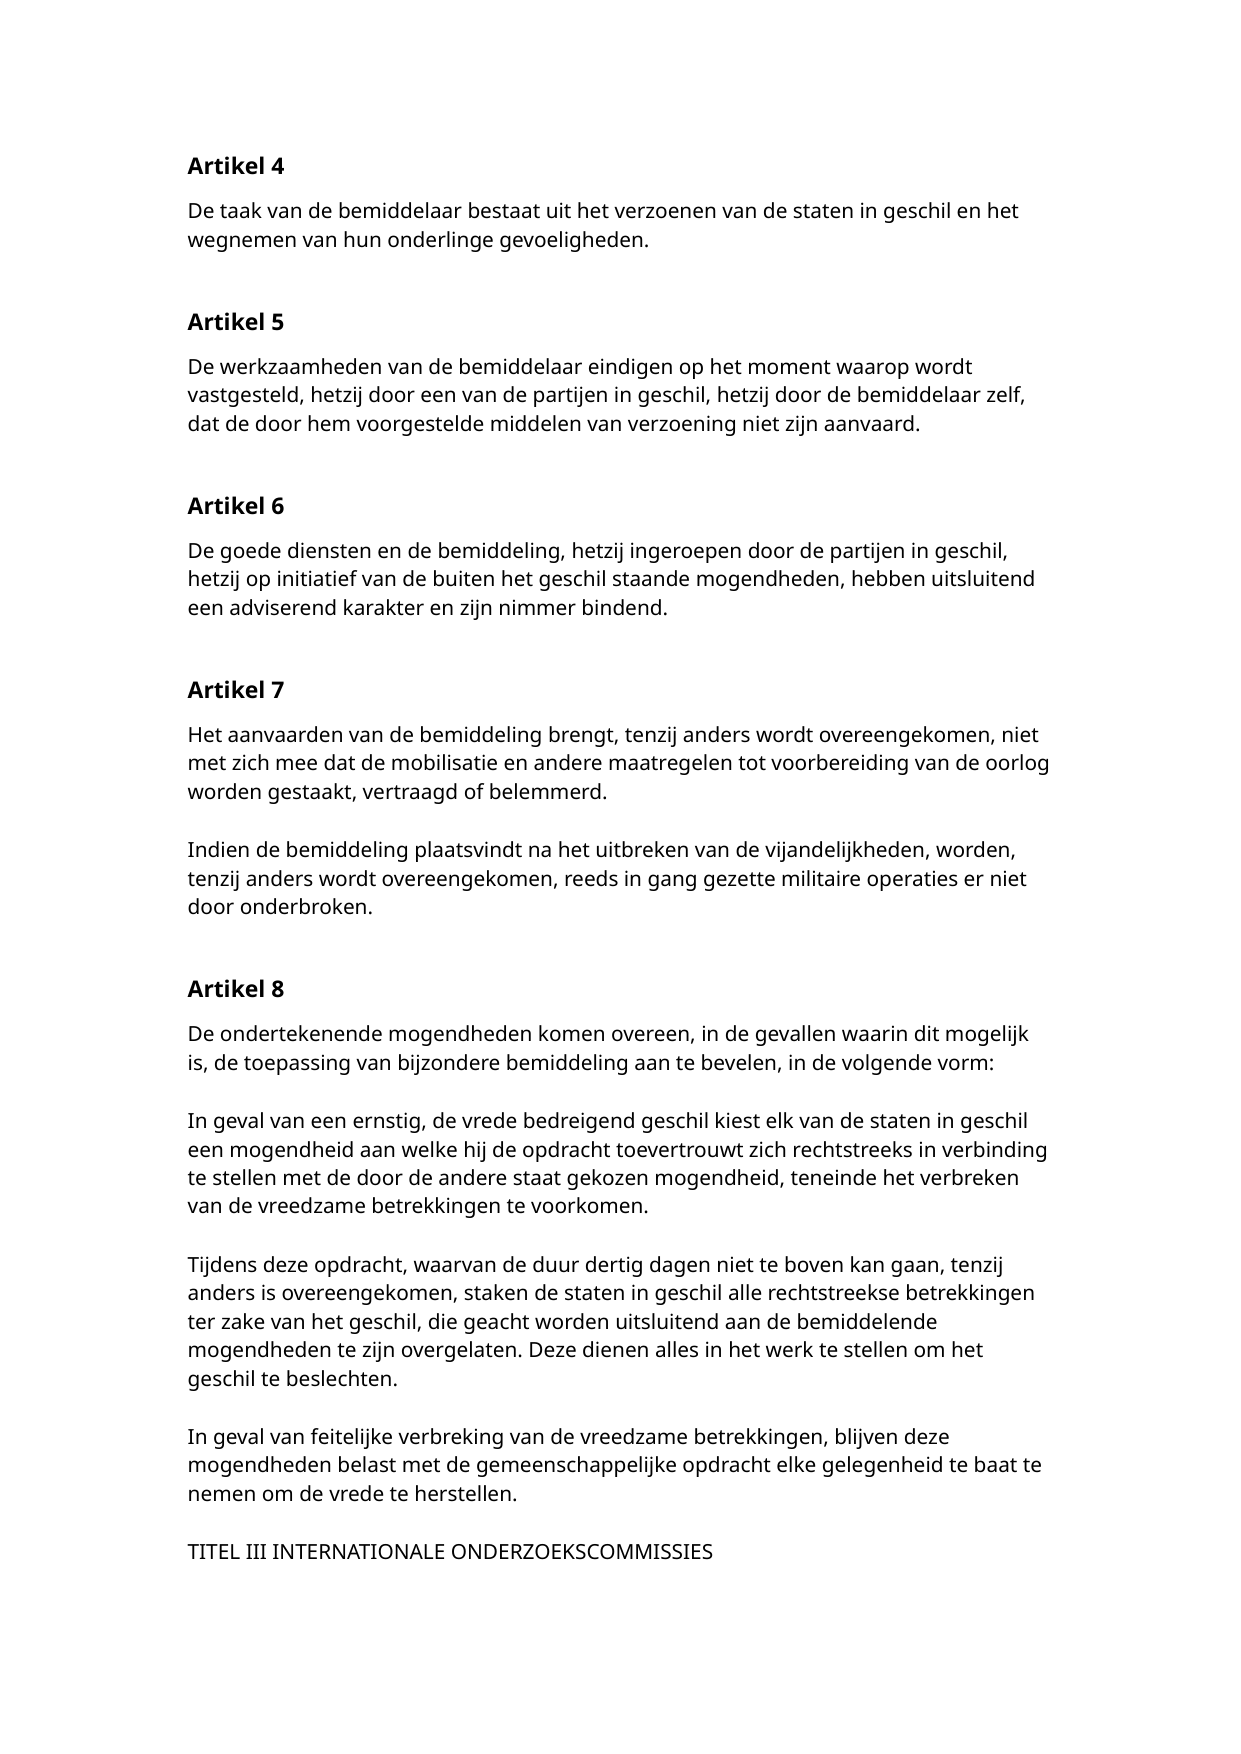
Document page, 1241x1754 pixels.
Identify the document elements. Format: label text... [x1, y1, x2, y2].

subtitle Artikel 8 [187, 973, 1053, 1004]
subtitle Artikel 4 [187, 150, 1053, 181]
text De ondertekenende mogendheden komen overeen, in de gevallen waarin dit mogelijk is, de toepassing van bijzondere bemiddeling aan te bevelen, in de volgende vorm: [187, 1019, 1053, 1076]
subtitle Artikel 6 [187, 490, 1053, 521]
text De goede diensten en de bemiddeling, hetzij ingeroepen door de partijen in geschil, hetzij op initiatief van de buiten het geschil staande mogendheden, hebben uitsluitend een adviserend karakter en zijn nimmer bindend. [187, 536, 1053, 621]
text In geval van een ernstig, de vrede bedreigend geschil kiest elk van de staten in geschil een mogendheid aan welke hij de opdracht toevertrouwt zich rechtstreeks in verbinding te stellen met de door de andere staat gekozen mogendheid, teneinde het verbreken van de vreedzame betrekkingen te voorkomen. [187, 1106, 1053, 1220]
subtitle Artikel 7 [187, 674, 1053, 705]
text Het aanvaarden van de bemiddeling brengt, tenzij anders wordt overeengekomen, niet met zich mee dat de mobilisatie en andere maatregelen tot voorbereiding van de oorlog worden gestaakt, vertraagd of belemmerd. [187, 720, 1053, 805]
subtitle TITEL III INTERNATIONALE ONDERZOEKSCOMMISSIES [187, 1537, 1053, 1566]
text In geval van feitelijke verbreking van de vreedzame betrekkingen, blijven deze mogendheden belast met de gemeenschappelijke opdracht elke gelegenheid te baat te nemen om de vrede te herstellen. [187, 1422, 1053, 1507]
text Tijdens deze opdracht, waarvan de duur dertig dagen niet te boven kan gaan, tenzij anders is overeengekomen, staken de staten in geschil alle rechtstreekse betrekkingen ter zake van het geschil, die geacht worden uitsluitend aan de bemiddelende mogendheden te zijn overgelaten. Deze dienen alles in het werk te stellen om het geschil te beslechten. [187, 1250, 1053, 1392]
text De taak van de bemiddelaar bestaat uit het verzoenen van de staten in geschil en het wegnemen van hun onderlinge gevoeligheden. [187, 196, 1053, 253]
text De werkzaamheden van de bemiddelaar eindigen op het moment waarop wordt vastgesteld, hetzij door een van de partijen in geschil, hetzij door de bemiddelaar zelf, dat de door hem voorgestelde middelen van verzoening niet zijn aanvaard. [187, 352, 1053, 437]
subtitle Artikel 5 [187, 306, 1053, 337]
text Indien de bemiddeling plaatsvindt na het uitbreken van de vijandelijkheden, worden, tenzij anders wordt overeengekomen, reeds in gang gezette militaire operaties er niet door onderbroken. [187, 835, 1053, 921]
